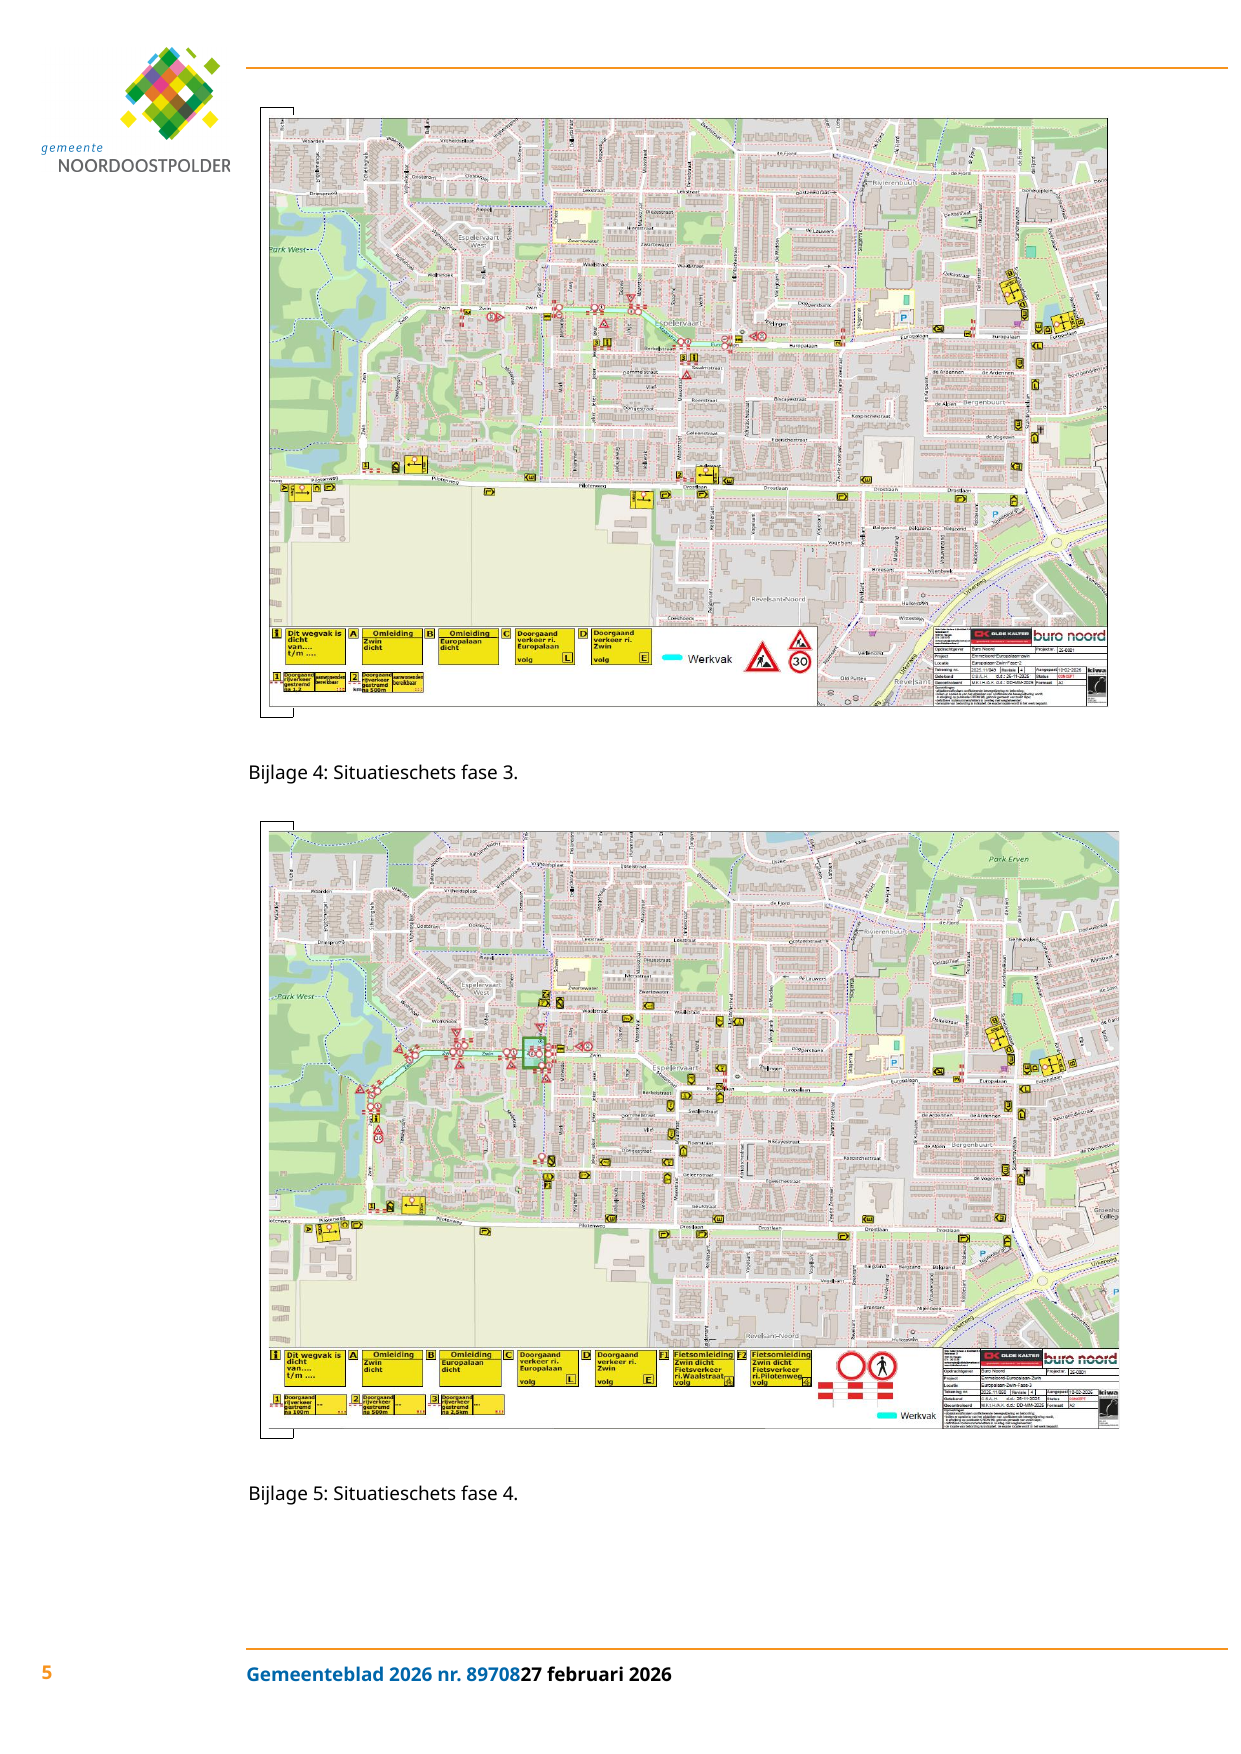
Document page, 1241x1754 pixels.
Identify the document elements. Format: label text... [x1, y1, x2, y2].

picture [268, 830, 1120, 1429]
text Bijlage 5: Situatieschets fase 4. [248, 1480, 1152, 1505]
picture [41, 47, 231, 172]
text Bijlage 4: Situatieschets fase 3. [248, 759, 1152, 785]
picture [268, 115, 1110, 708]
